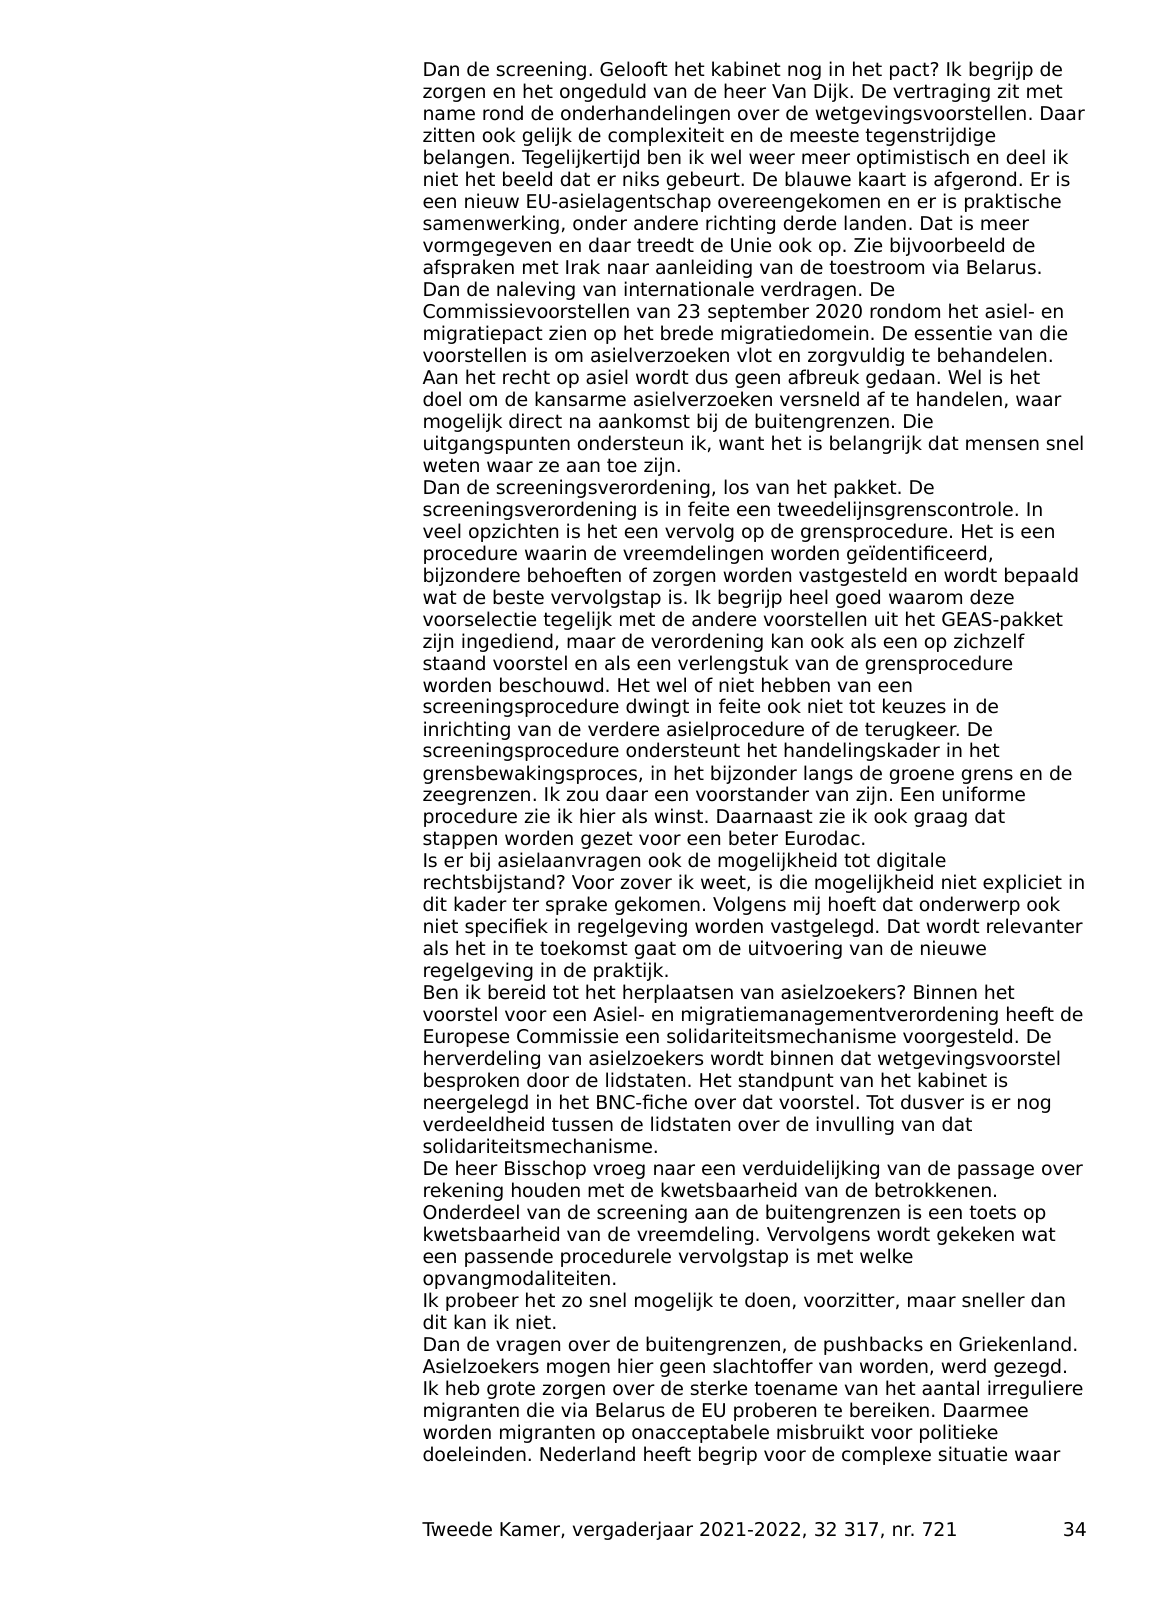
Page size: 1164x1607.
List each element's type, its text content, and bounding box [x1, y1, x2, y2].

text Dan de naleving van internationale verdragen. De Commissievoorstellen van 23 september 2020 rondom het asiel- en migratiepact zien op het brede migratiedomein. De essentie van die voorstellen is om asielverzoeken vlot en zorgvuldig te behandelen. Aan het recht op asiel wordt dus geen afbreuk gedaan. Wel is het doel om de kansarme asielverzoeken versneld af te handelen, waar mogelijk direct na aankomst bij de buitengrenzen. Die uitgangspunten ondersteun ik, want het is belangrijk dat mensen snel weten waar ze aan toe zijn. [422, 279, 1087, 477]
text Dan de screeningsverordening, los van het pakket. De screeningsverordening is in feite een tweedelijnsgrenscontrole. In veel opzichten is het een vervolg op de grensprocedure. Het is een procedure waarin de vreemdelingen worden geïdentificeerd, bijzondere behoeften of zorgen worden vastgesteld en wordt bepaald wat de beste vervolgstap is. Ik begrijp heel goed waarom deze voorselectie tegelijk met de andere voorstellen uit het GEAS-pakket zijn ingediend, maar de verordening kan ook als een op zichzelf staand voorstel en als een verlengstuk van de grensprocedure worden beschouwd. Het wel of niet hebben van een screeningsprocedure dwingt in feite ook niet tot keuzes in de inrichting van de verdere asielprocedure of de terugkeer. De screeningsprocedure ondersteunt het handelingskader in het grensbewakingsproces, in het bijzonder langs de groene grens en de zeegrenzen. Ik zou daar een voorstander van zijn. Een uniforme procedure zie ik hier als winst. Daarnaast zie ik ook graag dat stappen worden gezet voor een beter Eurodac. [422, 477, 1087, 850]
text Dan de screening. Gelooft het kabinet nog in het pact? Ik begrijp de zorgen en het ongeduld van de heer Van Dijk. De vertraging zit met name rond de onderhandelingen over de wetgevingsvoorstellen. Daar zitten ook gelijk de complexiteit en de meeste tegenstrijdige belangen. Tegelijkertijd ben ik wel weer meer optimistisch en deel ik niet het beeld dat er niks gebeurt. De blauwe kaart is afgerond. Er is een nieuw EU-asielagentschap overeengekomen en er is praktische samenwerking, onder andere richting derde landen. Dat is meer vormgegeven en daar treedt de Unie ook op. Zie bijvoorbeeld de afspraken met Irak naar aanleiding van de toestroom via Belarus. [422, 59, 1087, 279]
text De heer Bisschop vroeg naar een verduidelijking van de passage over rekening houden met de kwetsbaarheid van de betrokkenen. Onderdeel van de screening aan de buitengrenzen is een toets op kwetsbaarheid van de vreemdeling. Vervolgens wordt gekeken wat een passende procedurele vervolgstap is met welke opvangmodaliteiten. [422, 1158, 1087, 1290]
text Is er bij asielaanvragen ook de mogelijkheid tot digitale rechtsbijstand? Voor zover ik weet, is die mogelijkheid niet expliciet in dit kader ter sprake gekomen. Volgens mij hoeft dat onderwerp ook niet specifiek in regelgeving worden vastgelegd. Dat wordt relevanter als het in te toekomst gaat om de uitvoering van de nieuwe regelgeving in de praktijk. [422, 850, 1087, 982]
text Dan de vragen over de buitengrenzen, de pushbacks en Griekenland. Asielzoekers mogen hier geen slachtoffer van worden, werd gezegd. Ik heb grote zorgen over de sterke toename van het aantal irreguliere migranten die via Belarus de EU proberen te bereiken. Daarmee worden migranten op onacceptabele misbruikt voor politieke doeleinden. Nederland heeft begrip voor de complexe situatie waar [422, 1334, 1087, 1466]
text Ik probeer het zo snel mogelijk te doen, voorzitter, maar sneller dan dit kan ik niet. [422, 1290, 1087, 1334]
text Ben ik bereid tot het herplaatsen van asielzoekers? Binnen het voorstel voor een Asiel- en migratiemanagementverordening heeft de Europese Commissie een solidariteitsmechanisme voorgesteld. De herverdeling van asielzoekers wordt binnen dat wetgevingsvoorstel besproken door de lidstaten. Het standpunt van het kabinet is neergelegd in het BNC-fiche over dat voorstel. Tot dusver is er nog verdeeldheid tussen de lidstaten over de invulling van dat solidariteitsmechanisme. [422, 982, 1087, 1158]
